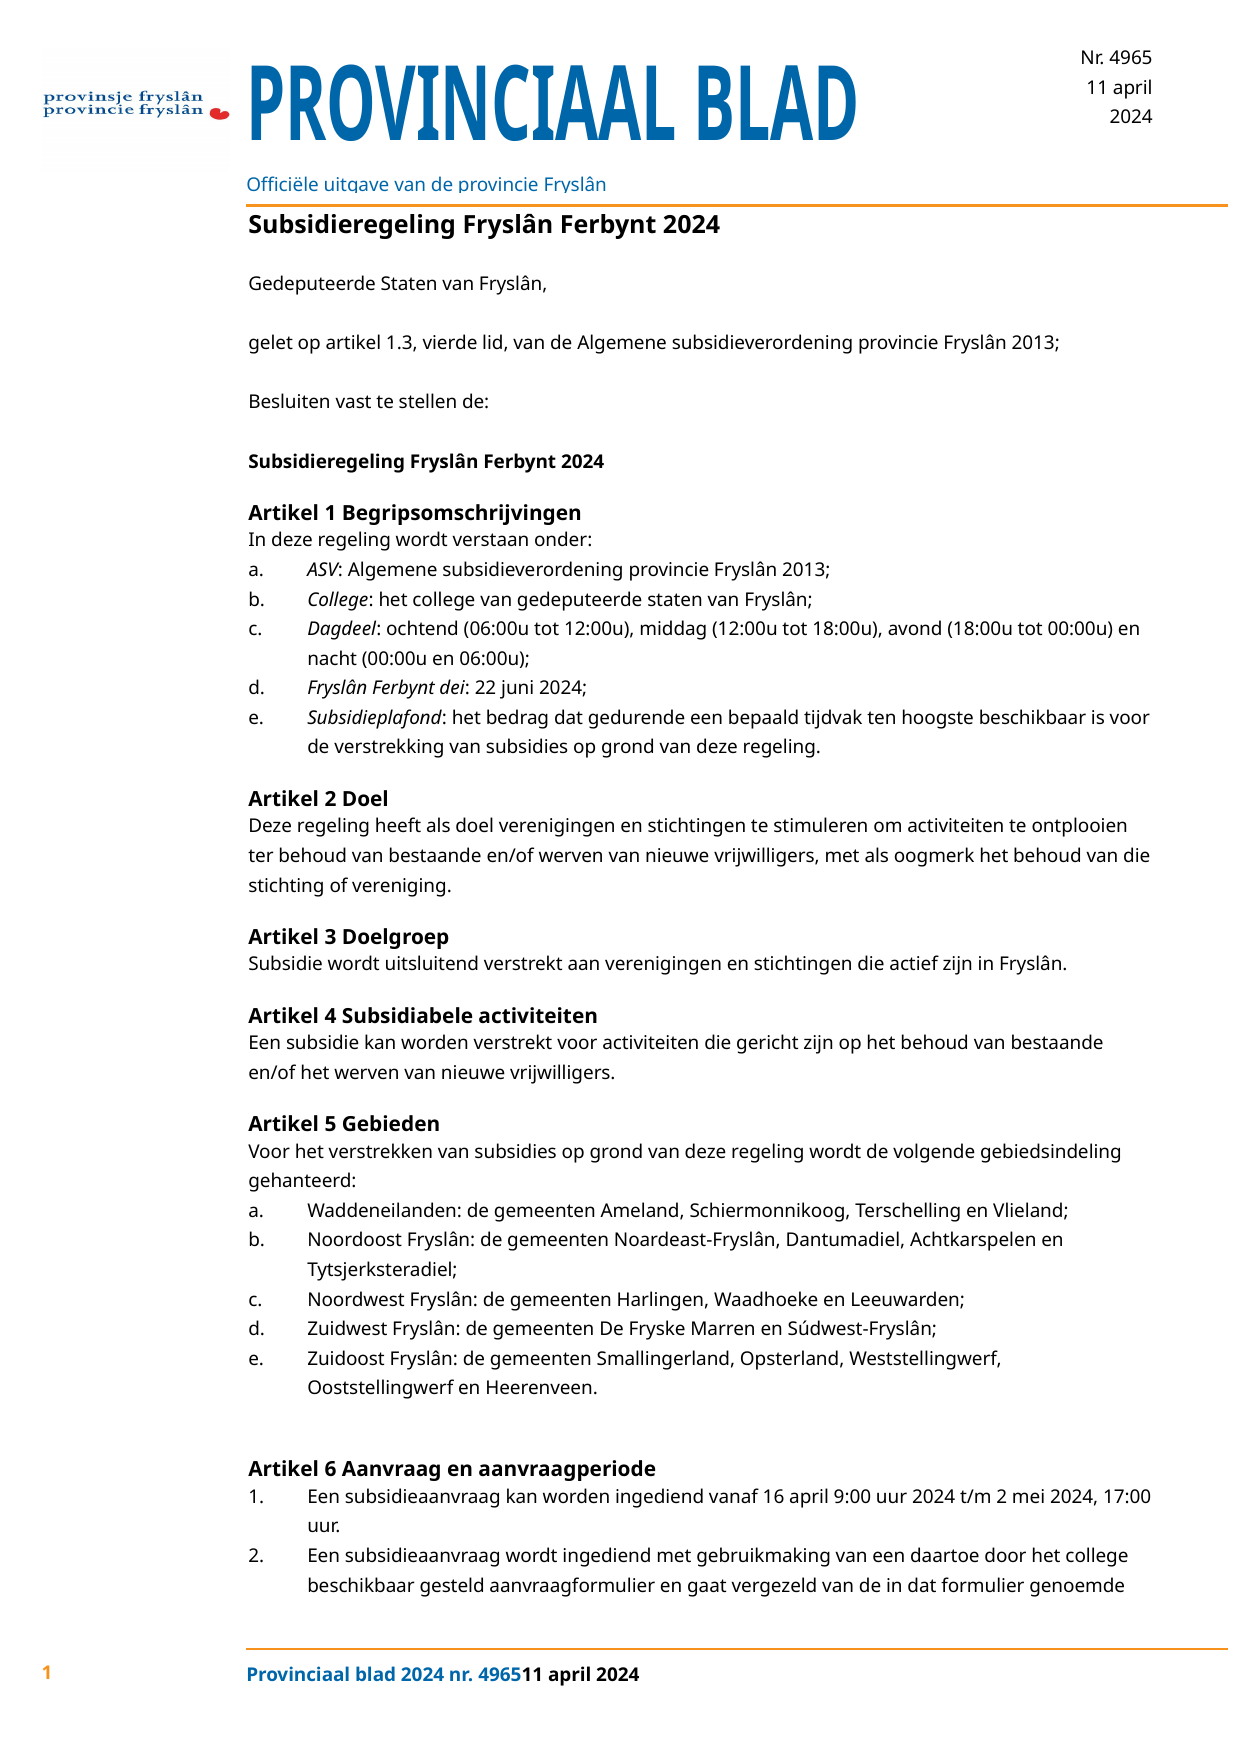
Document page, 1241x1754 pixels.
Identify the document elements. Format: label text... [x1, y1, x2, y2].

text gelet op artikel 1.3, vierde lid, van de Algemene subsidieverordening provincie Fryslân 2013; [248, 329, 1152, 355]
text Gedeputeerde Staten van Fryslân, [248, 270, 1152, 296]
list College: het college van gedeputeerde staten van Fryslân; [248, 586, 1152, 612]
text Artikel 4 Subsidiabele activiteiten [248, 1001, 1152, 1029]
text In deze regeling wordt verstaan onder: [248, 527, 1152, 552]
text Artikel 6 Aanvraag en aanvraagperiode [248, 1454, 1152, 1483]
text Deze regeling heeft als doel verenigingen en stichtingen te stimuleren om activiteiten te ontplooien ter behoud van bestaande en/of werven van nieuwe vrijwilligers, met als oogmerk het behoud van die stichting of vereniging. [248, 813, 1152, 897]
list Waddeneilanden: de gemeenten Ameland, Schiermonnikoog, Terschelling en Vlieland; [248, 1197, 1152, 1223]
list Fryslân Ferbynt dei: 22 juni 2024; [248, 674, 1152, 700]
list ASV: Algemene subsidieverordening provincie Fryslân 2013; [248, 556, 1152, 582]
list Subsidieplafond: het bedrag dat gedurende een bepaald tijdvak ten hoogste beschikbaar is voor de verstrekking van subsidies op grond van deze regeling. [248, 704, 1152, 759]
list Noordoost Fryslân: de gemeenten Noardeast-Fryslân, Dantumadiel, Achtkarspelen en Tytsjerksteradiel; [248, 1227, 1152, 1282]
text Een subsidie kan worden verstrekt voor activiteiten die gericht zijn op het behoud van bestaande en/of het werven van nieuwe vrijwilligers. [248, 1029, 1152, 1085]
list Noordwest Fryslân: de gemeenten Harlingen, Waadhoeke en Leeuwarden; [248, 1286, 1152, 1312]
text Subsidieregeling Fryslân Ferbynt 2024 [248, 448, 1152, 473]
text Artikel 2 Doel [248, 784, 1152, 813]
text Besluiten vast te stellen de: [248, 389, 1152, 414]
list Een subsidieaanvraag wordt ingediend met gebruikmaking van een daartoe door het college beschikbaar gesteld aanvraagformulier en gaat vergezeld van de in dat formulier genoemde [248, 1542, 1152, 1597]
text Subsidieregeling Fryslân Ferbynt 2024 [248, 207, 1152, 241]
text Voor het verstrekken van subsidies op grond van deze regeling wordt de volgende gebiedsindeling gehanteerd: [248, 1138, 1152, 1193]
text Artikel 3 Doelgroep [248, 922, 1152, 951]
list Een subsidieaanvraag kan worden ingediend vanaf 16 april 9:00 uur 2024 t/m 2 mei 2024, 17:00 uur. [248, 1483, 1152, 1538]
list Dagdeel: ochtend (06:00u tot 12:00u), middag (12:00u tot 18:00u), avond (18:00u tot 00:00u) en nacht (00:00u en 06:00u); [248, 615, 1152, 671]
list Zuidoost Fryslân: de gemeenten Smallingerland, Opsterland, Weststellingwerf, Ooststellingwerf en Heerenveen. [248, 1345, 1152, 1400]
text Artikel 5 Gebieden [248, 1109, 1152, 1138]
list Zuidwest Fryslân: de gemeenten De Fryske Marren en Súdwest-Fryslân; [248, 1315, 1152, 1341]
picture [41, 47, 231, 172]
text Artikel 1 Begripsomschrijvingen [248, 498, 1152, 527]
text Subsidie wordt uitsluitend verstrekt aan verenigingen en stichtingen die actief zijn in Fryslân. [248, 951, 1152, 976]
